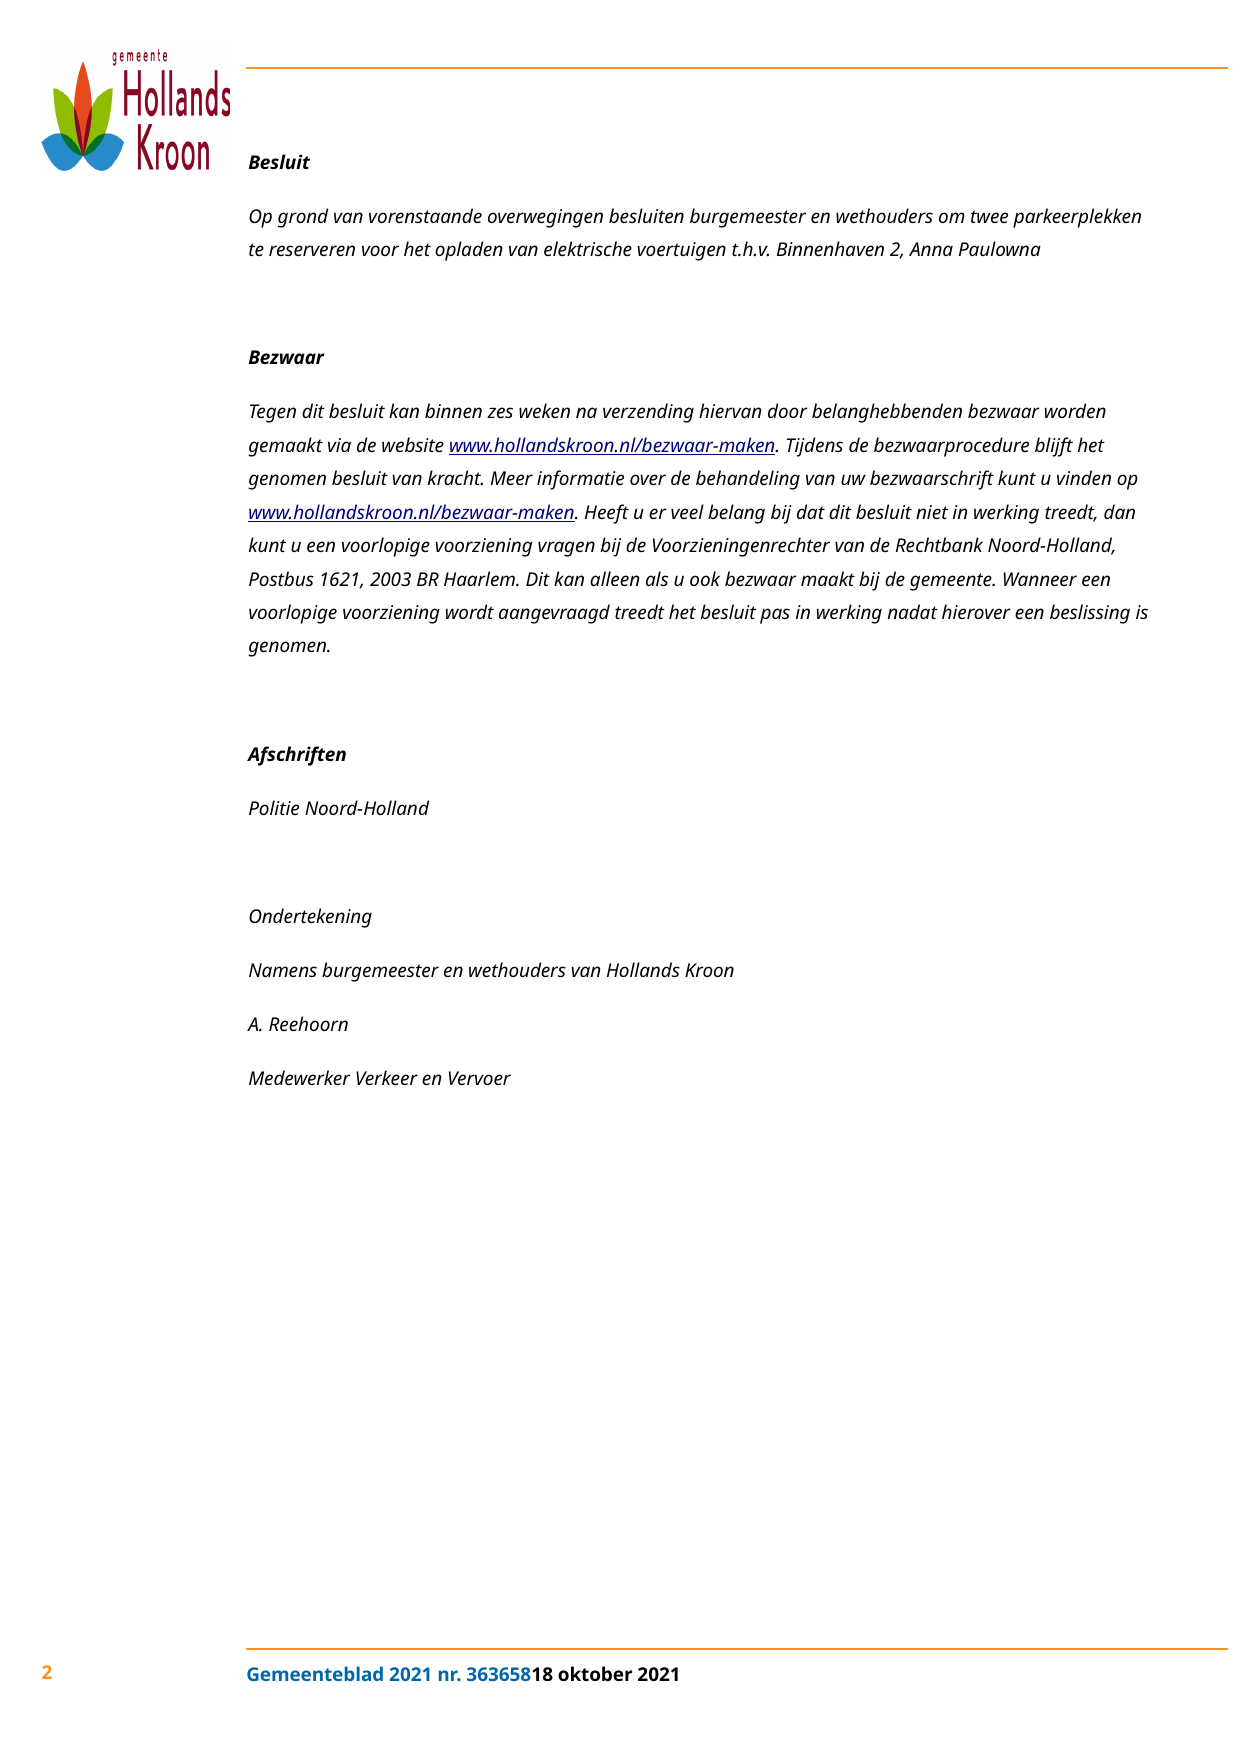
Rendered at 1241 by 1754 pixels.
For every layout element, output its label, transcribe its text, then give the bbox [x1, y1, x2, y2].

text A. Reehoorn [248, 1011, 1152, 1037]
text Afschriften [248, 741, 1152, 766]
text Bezwaar [248, 344, 1152, 370]
text Medewerker Verkeer en Vervoer [248, 1065, 1152, 1091]
text Op grond van vorenstaande overwegingen besluiten burgemeester en wethouders om twee parkeerplekken te reserveren voor het opladen van elektrische voertuigen t.h.v. Binnenhaven 2, Anna Paulowna [248, 203, 1152, 262]
text Besluit [248, 149, 1152, 174]
text Politie Noord-Holland [248, 795, 1152, 821]
text Namens burgemeester en wethouders van Hollands Kroon [248, 957, 1152, 983]
picture [41, 47, 231, 172]
text Ondertekening [248, 903, 1152, 929]
text Tegen dit besluit kan binnen zes weken na verzending hiervan door belanghebbenden bezwaar worden gemaakt via de website www.hollandskroon.nl/bezwaar-maken. Tijdens de bezwaarprocedure blijft het genomen besluit van kracht. Meer informatie over de behandeling van uw bezwaarschrift kunt u vinden op www.hollandskroon.nl/bezwaar-maken. Heeft u er veel belang bij dat dit besluit niet in werking treedt, dan kunt u een voorlopige voorziening vragen bij de Voorzieningenrechter van de Rechtbank Noord-Holland, Postbus 1621, 2003 BR Haarlem. Dit kan alleen als u ook bezwaar maakt bij de gemeente. Wanneer een voorlopige voorziening wordt aangevraagd treedt het besluit pas in werking nadat hierover een beslissing is genomen. [248, 398, 1152, 658]
